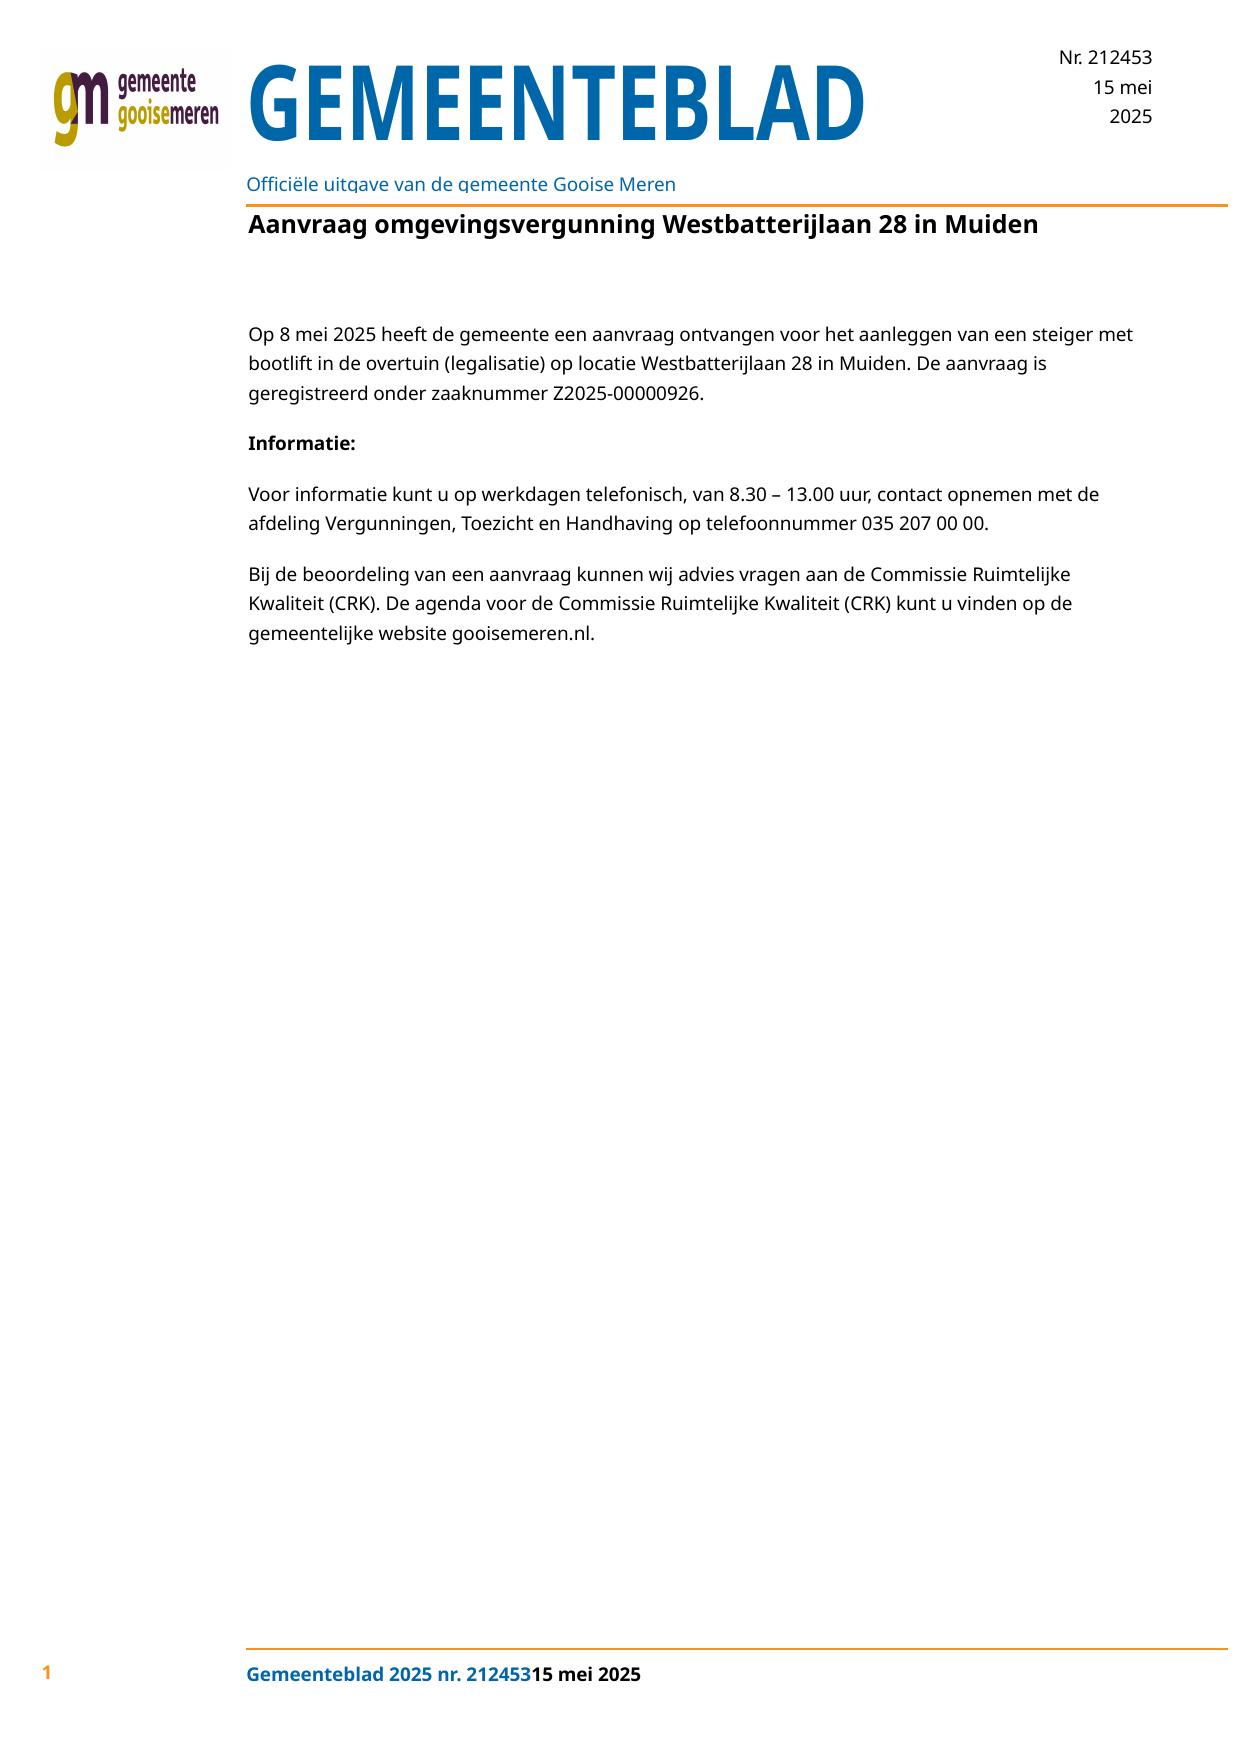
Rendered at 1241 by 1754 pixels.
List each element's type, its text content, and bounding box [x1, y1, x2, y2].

picture [41, 47, 231, 172]
text Voor informatie kunt u op werkdagen telefonisch, van 8.30 – 13.00 uur, contact opnemen met de afdeling Vergunningen, Toezicht en Handhaving op telefoonnummer 035 207 00 00. [248, 481, 1152, 536]
text Informatie: [248, 430, 1152, 456]
text Op 8 mei 2025 heeft de gemeente een aanvraag ontvangen voor het aanleggen van een steiger met bootlift in de overtuin (legalisatie) op locatie Westbatterijlaan 28 in Muiden. De aanvraag is geregistreerd onder zaaknummer Z2025-00000926. [248, 321, 1152, 406]
text Aanvraag omgevingsvergunning Westbatterijlaan 28 in Muiden [248, 207, 1152, 241]
text Bij de beoordeling van een aanvraag kunnen wij advies vragen aan de Commissie Ruimtelijke Kwaliteit (CRK). De agenda voor de Commissie Ruimtelijke Kwaliteit (CRK) kunt u vinden op de gemeentelijke website gooisemeren.nl. [248, 561, 1152, 646]
